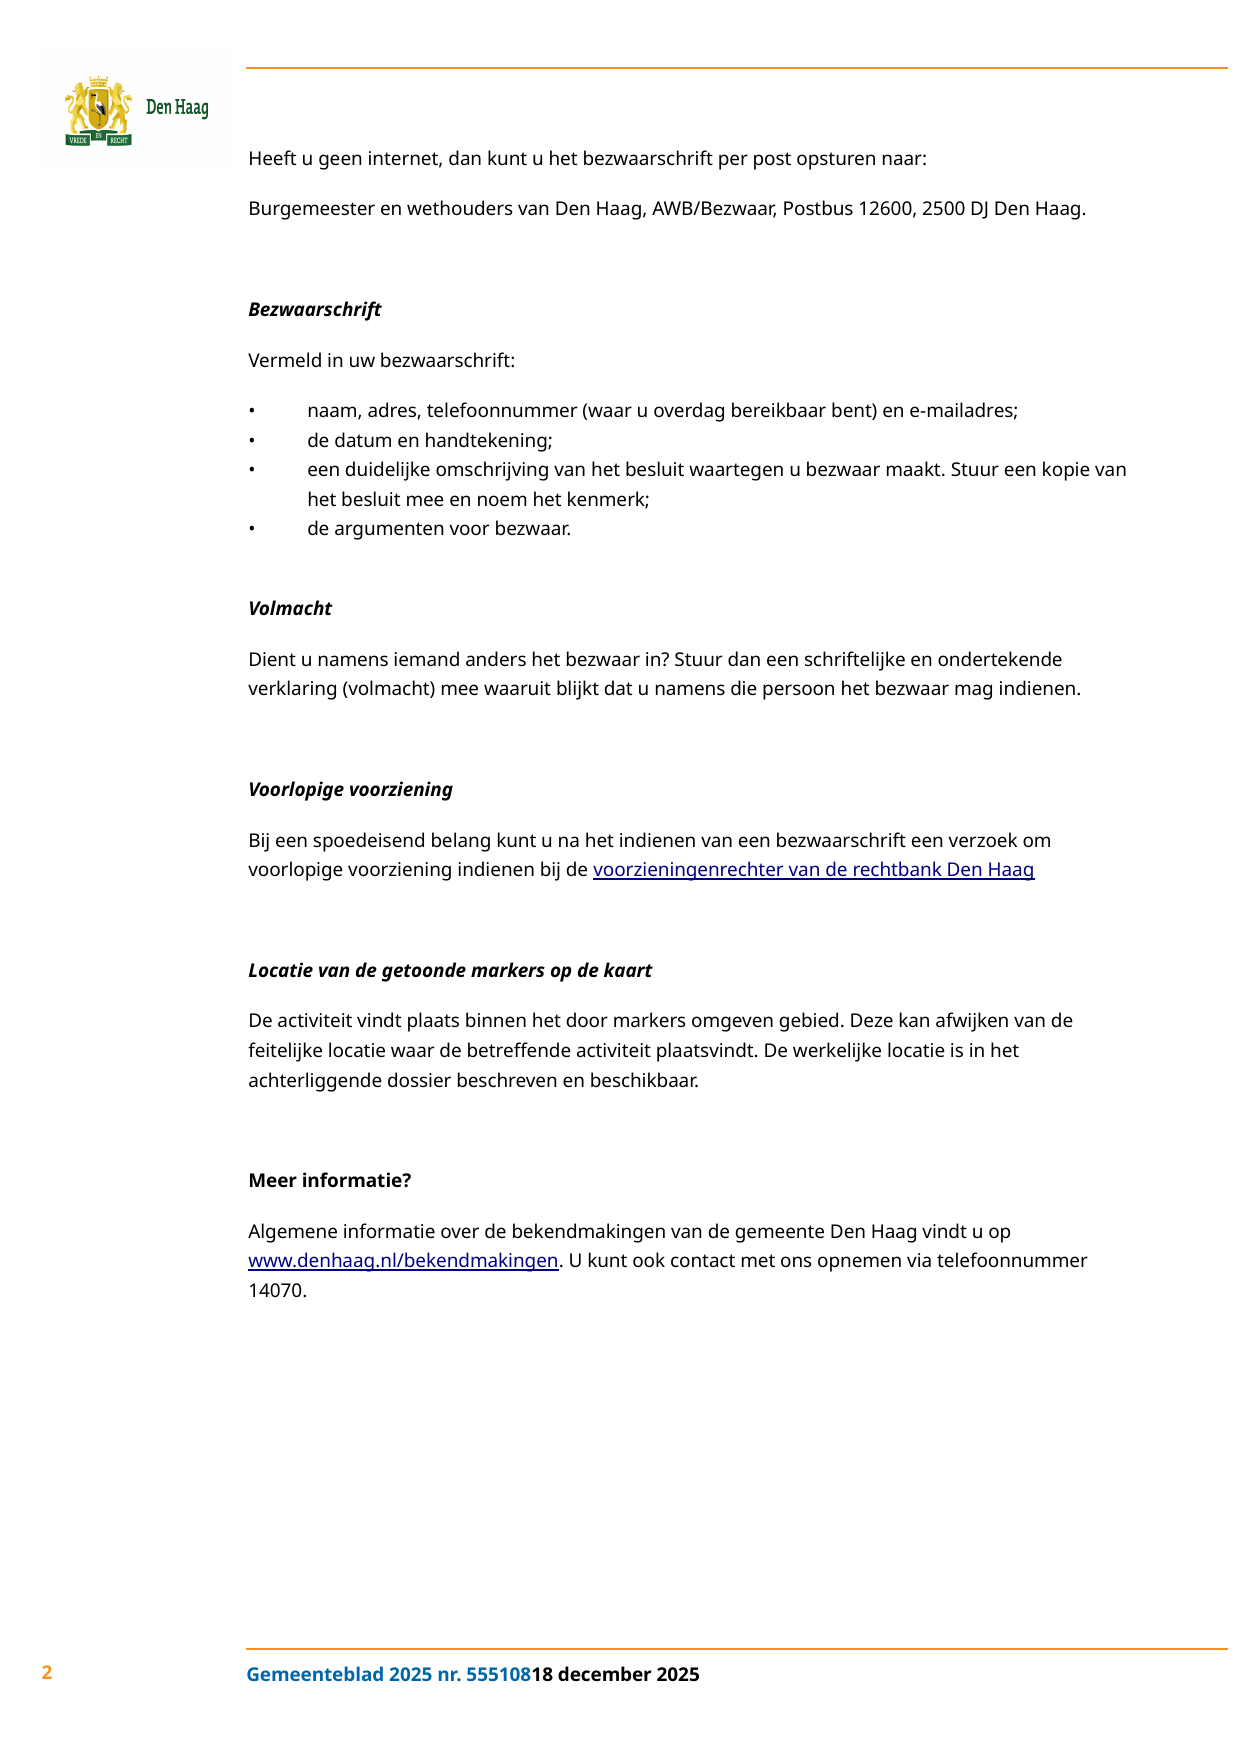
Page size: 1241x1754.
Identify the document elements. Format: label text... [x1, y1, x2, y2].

list de datum en handtekening; [248, 427, 1152, 453]
text Dient u namens iemand anders het bezwaar in? Stuur dan een schriftelijke en ondertekende verklaring (volmacht) mee waaruit blijkt dat u namens die persoon het bezwaar mag indienen. [248, 646, 1152, 701]
text Vermeld in uw bezwaarschrift: [248, 347, 1152, 373]
text Burgemeester en wethouders van Den Haag, AWB/Bezwaar, Postbus 12600, 2500 DJ Den Haag. [248, 196, 1152, 221]
text Volmacht [248, 596, 1152, 621]
text Bij een spoedeisend belang kunt u na het indienen van een bezwaarschrift een verzoek om voorlopige voorziening indienen bij de voorzieningenrechter van de rechtbank Den Haag [248, 827, 1152, 882]
text Heeft u geen internet, dan kunt u het bezwaarschrift per post opsturen naar: [248, 145, 1152, 171]
text Bezwaarschrift [248, 296, 1152, 322]
text Meer informatie? [248, 1168, 1152, 1193]
list naam, adres, telefoonnummer (waar u overdag bereikbaar bent) en e-mailadres; [248, 397, 1152, 423]
text Locatie van de getoonde markers op de kaart [248, 957, 1152, 983]
list de argumenten voor bezwaar. [248, 516, 1152, 541]
list een duidelijke omschrijving van het besluit waartegen u bezwaar maakt. Stuur een kopie van het besluit mee en noem het kenmerk; [248, 456, 1152, 512]
text Algemene informatie over de bekendmakingen van de gemeente Den Haag vindt u op www.denhaag.nl/bekendmakingen. U kunt ook contact met ons opnemen via telefoonnummer 14070. [248, 1218, 1152, 1303]
text Voorlopige voorziening [248, 776, 1152, 802]
text De activiteit vindt plaats binnen het door markers omgeven gebied. Deze kan afwijken van de feitelijke locatie waar de betreffende activiteit plaatsvindt. De werkelijke locatie is in het achterliggende dossier beschreven en beschikbaar. [248, 1008, 1152, 1093]
picture [41, 47, 231, 172]
